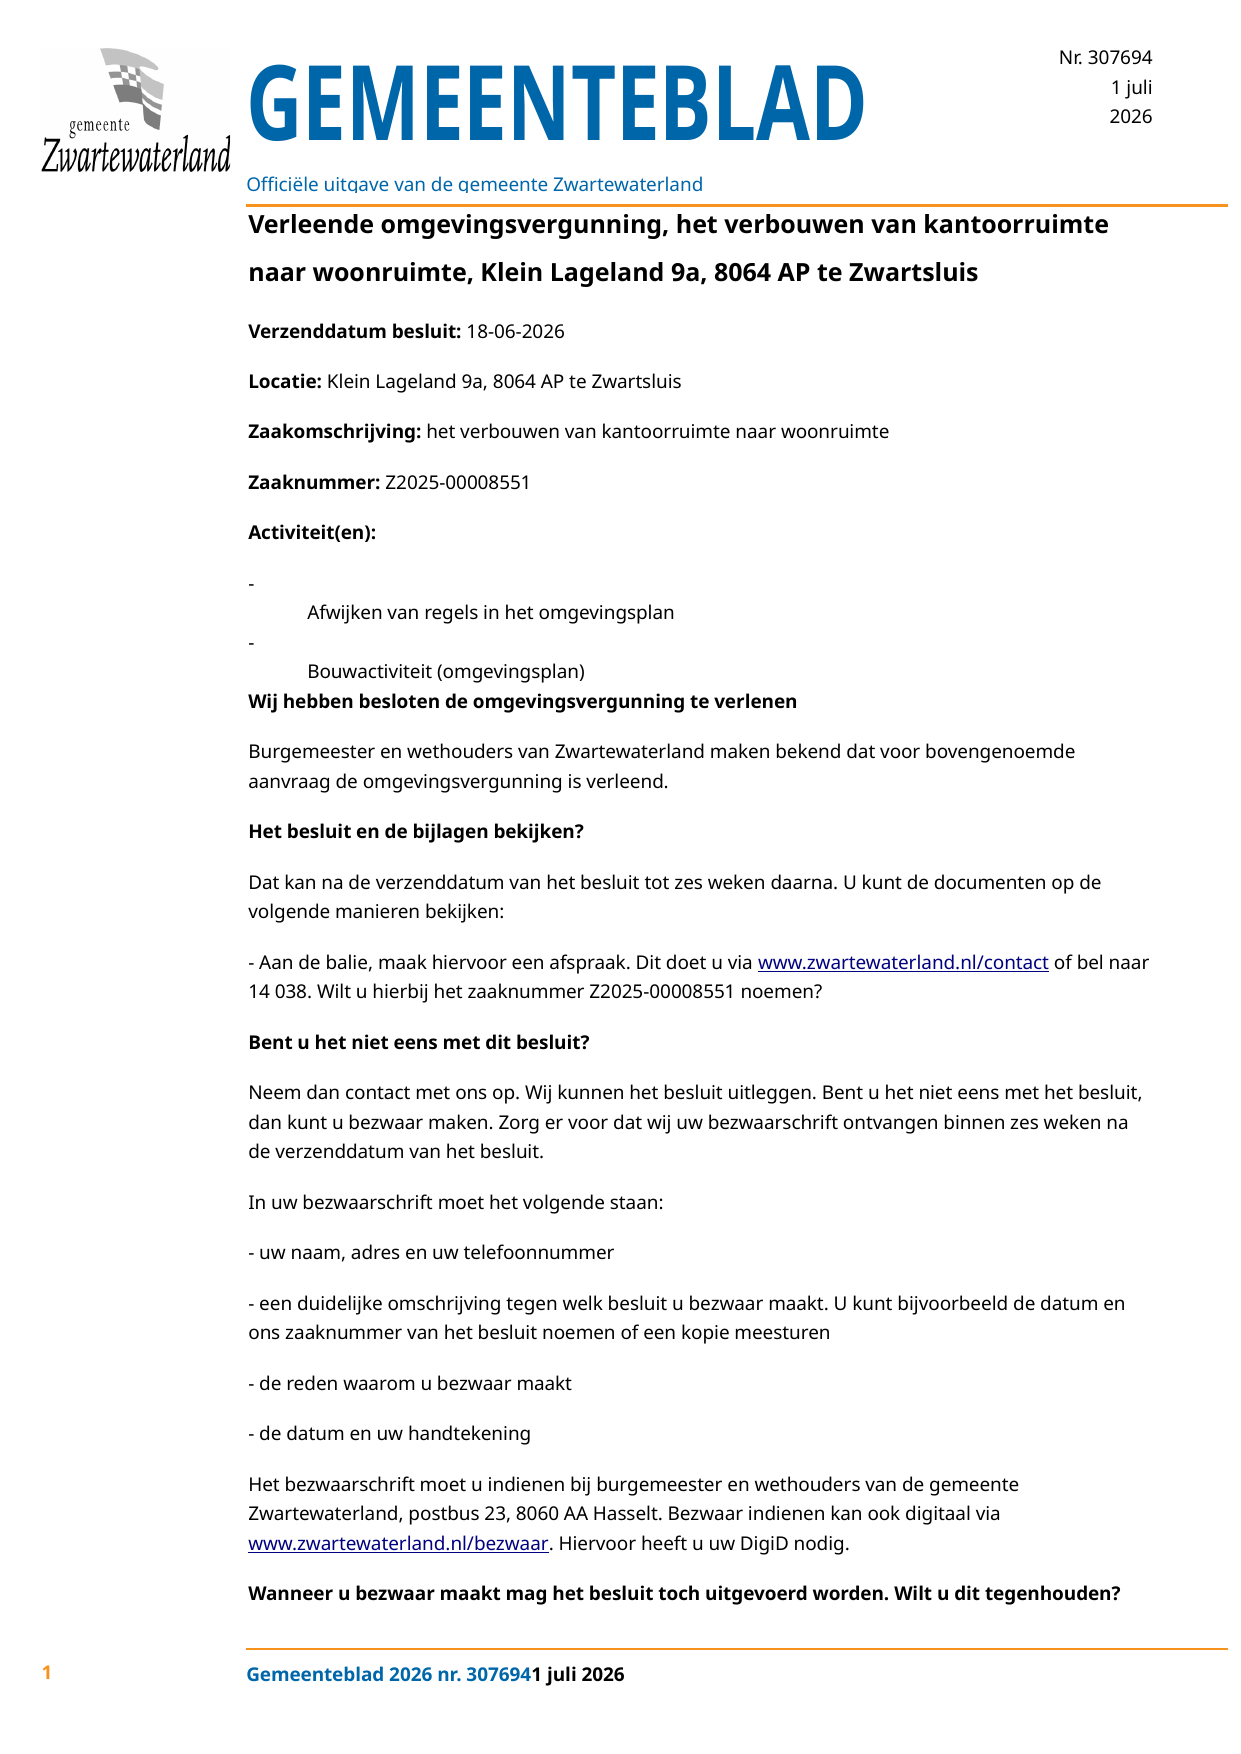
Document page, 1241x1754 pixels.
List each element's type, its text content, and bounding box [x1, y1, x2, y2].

text Locatie: Klein Lageland 9a, 8064 AP te Zwartsluis [248, 368, 1152, 394]
text - de reden waarom u bezwaar maakt [248, 1370, 1152, 1396]
text Bent u het niet eens met dit besluit? [248, 1029, 1152, 1055]
text Activiteit(en): [248, 519, 1152, 545]
list Bouwactiviteit (omgevingsplan) [248, 659, 1152, 684]
text Neem dan contact met ons op. Wij kunnen het besluit uitleggen. Bent u het niet eens met het besluit, dan kunt u bezwaar maken. Zorg er voor dat wij uw bezwaarschrift ontvangen binnen zes weken na de verzenddatum van het besluit. [248, 1079, 1152, 1164]
text Dat kan na de verzenddatum van het besluit tot zes weken daarna. U kunt de documenten op de volgende manieren bekijken: [248, 869, 1152, 924]
text Wanneer u bezwaar maakt mag het besluit toch uitgevoerd worden. Wilt u dit tegenhouden? [248, 1580, 1152, 1606]
text Burgemeester en wethouders van Zwartewaterland maken bekend dat voor bovengenoemde aanvraag de omgevingsvergunning is verleend. [248, 739, 1152, 794]
picture [41, 47, 231, 172]
text Wij hebben besloten de omgevingsvergunning te verlenen [248, 688, 1152, 714]
text Zaakomschrijving: het verbouwen van kantoorruimte naar woonruimte [248, 419, 1152, 444]
text Het besluit en de bijlagen bekijken? [248, 819, 1152, 844]
text Het bezwaarschrift moet u indienen bij burgemeester en wethouders van de gemeente Zwartewaterland, postbus 23, 8060 AA Hasselt. Bezwaar indienen kan ook digitaal via www.zwartewaterland.nl/bezwaar. Hiervoor heeft u uw DigiD nodig. [248, 1471, 1152, 1556]
text Verzenddatum besluit: 18-06-2026 [248, 318, 1152, 344]
text Verleende omgevingsvergunning, het verbouwen van kantoorruimte naar woonruimte, Klein Lageland 9a, 8064 AP te Zwartsluis [248, 207, 1152, 288]
text - een duidelijke omschrijving tegen welk besluit u bezwaar maakt. U kunt bijvoorbeeld de datum en ons zaaknummer van het besluit noemen of een kopie meesturen [248, 1290, 1152, 1345]
text - uw naam, adres en uw telefoonnummer [248, 1239, 1152, 1265]
text Zaaknummer: Z2025-00008551 [248, 469, 1152, 495]
text - de datum en uw handtekening [248, 1420, 1152, 1446]
text In uw bezwaarschrift moet het volgende staan: [248, 1189, 1152, 1215]
list Afwijken van regels in het omgevingsplan [248, 599, 1152, 625]
text - Aan de balie, maak hiervoor een afspraak. Dit doet u via www.zwartewaterland.nl/contact of bel naar 14 038. Wilt u hierbij het zaaknummer Z2025-00008551 noemen? [248, 949, 1152, 1004]
